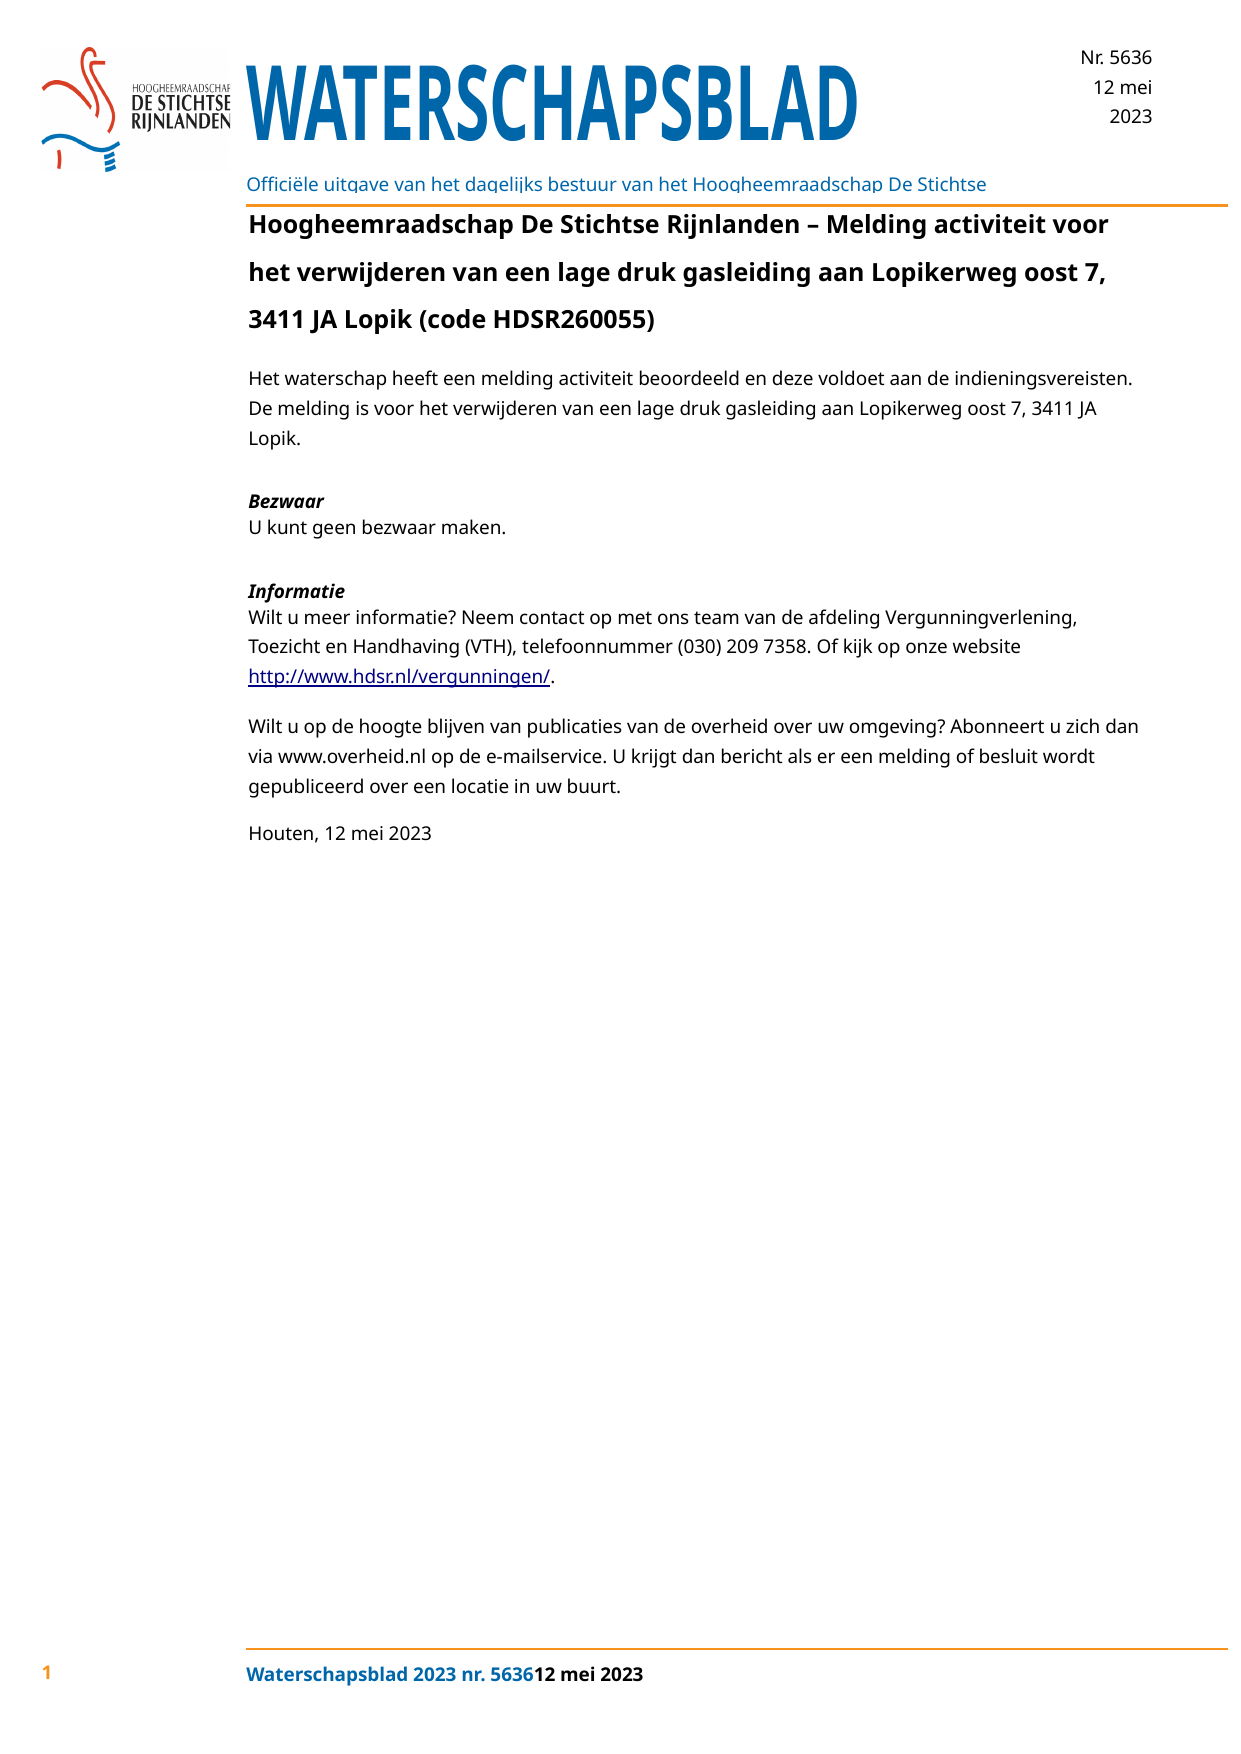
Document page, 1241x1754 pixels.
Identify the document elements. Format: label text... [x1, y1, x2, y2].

text U kunt geen bezwaar maken. [248, 514, 1152, 540]
text Wilt u meer informatie? Neem contact op met ons team van de afdeling Vergunningverlening, Toezicht en Handhaving (VTH), telefoonnummer (030) 209 7358. Of kijk op onze website http://www.hdsr.nl/vergunningen/. [248, 604, 1152, 689]
text Informatie [248, 578, 1152, 604]
picture [41, 47, 231, 172]
text Bezwaar [248, 489, 1152, 514]
text Houten, 12 mei 2023 [248, 821, 1152, 846]
text Wilt u op de hoogte blijven van publicaties van de overheid over uw omgeving? Abonneert u zich dan via www.overheid.nl op de e-mailservice. U krijgt dan bericht als er een melding of besluit wordt gepubliceerd over een locatie in uw buurt. [248, 714, 1152, 798]
text Het waterschap heeft een melding activiteit beoordeeld en deze voldoet aan de indieningsvereisten. De melding is voor het verwijderen van een lage druk gasleiding aan Lopikerweg oost 7, 3411 JA Lopik. [248, 366, 1152, 450]
text Hoogheemraadschap De Stichtse Rijnlanden – Melding activiteit voor het verwijderen van een lage druk gasleiding aan Lopikerweg oost 7, 3411 JA Lopik (code HDSR260055) [248, 207, 1152, 336]
